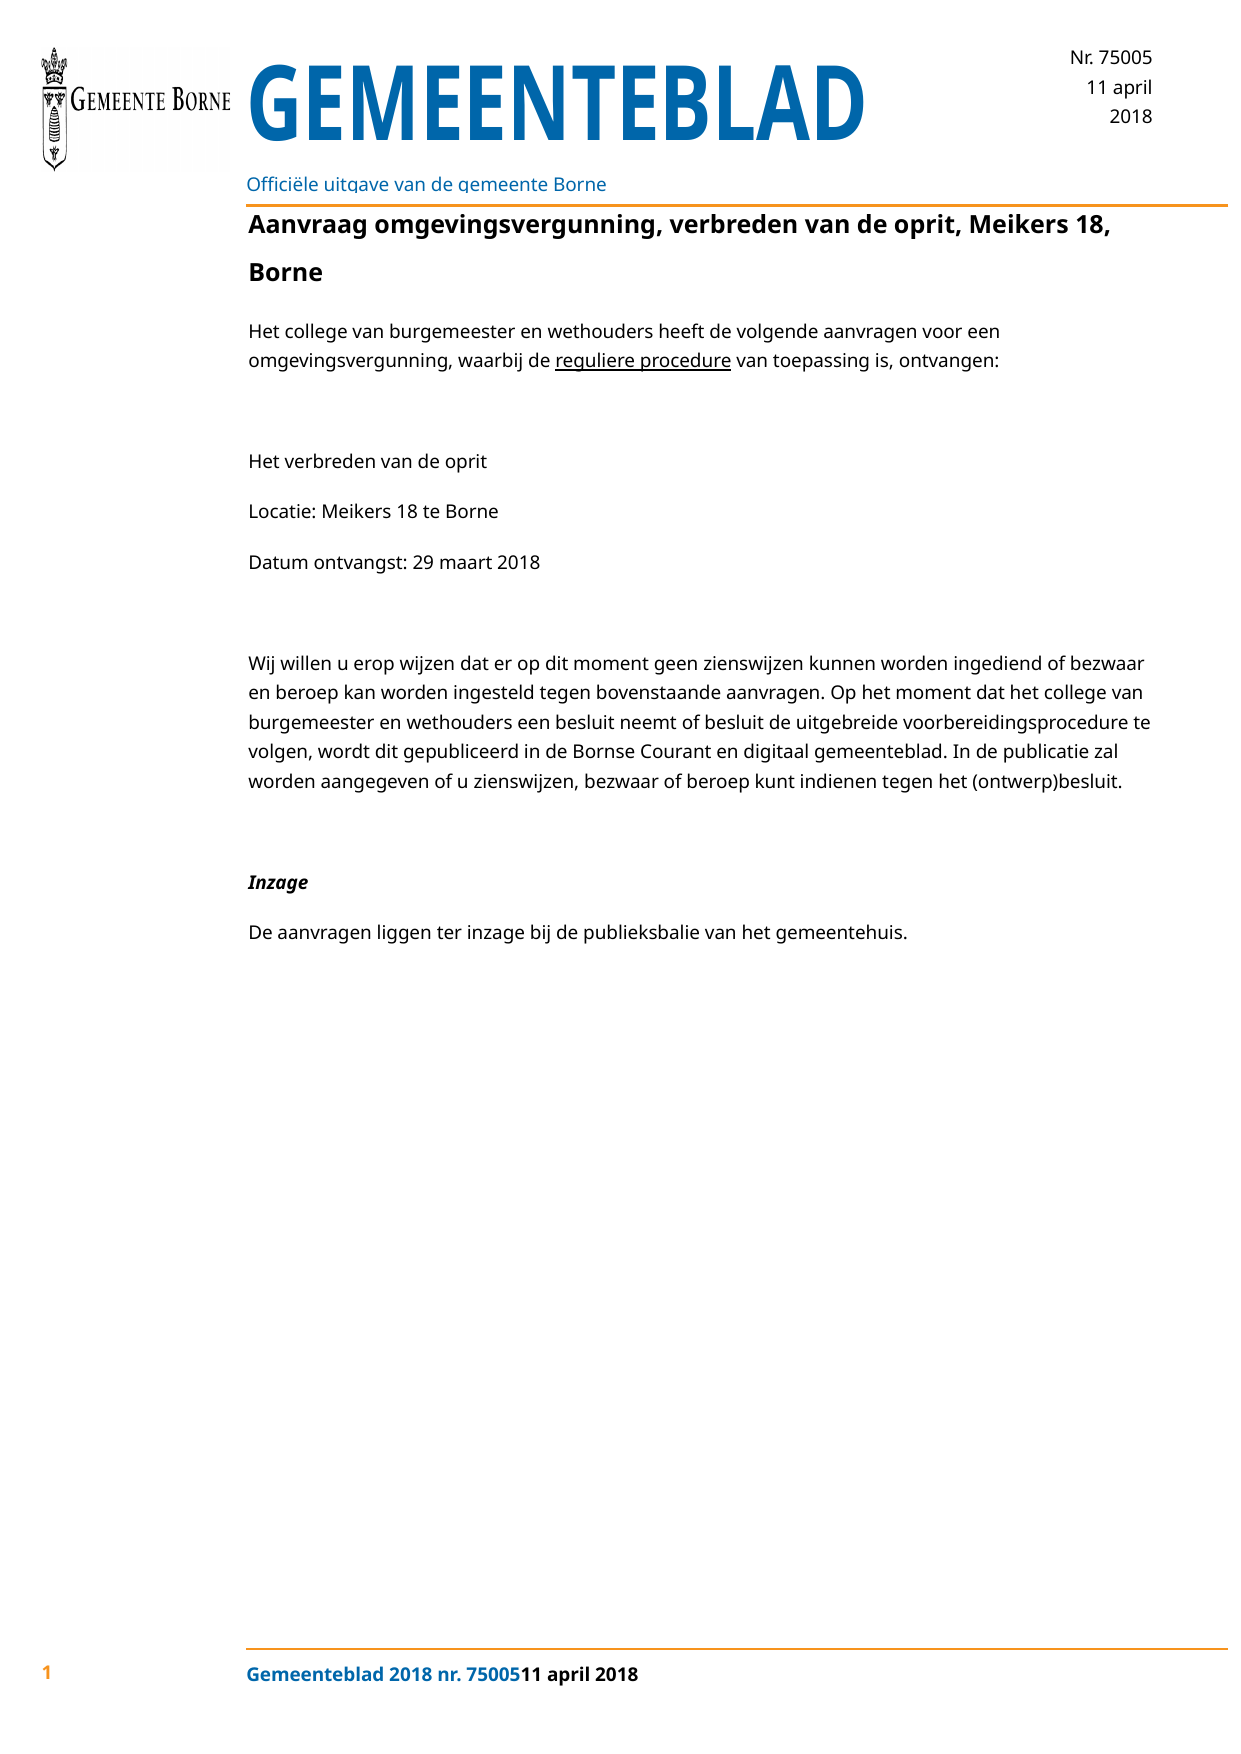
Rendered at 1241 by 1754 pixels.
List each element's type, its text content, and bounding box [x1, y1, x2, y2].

text Wij willen u erop wijzen dat er op dit moment geen zienswijzen kunnen worden ingediend of bezwaar en beroep kan worden ingesteld tegen bovenstaande aanvragen. Op het moment dat het college van burgemeester en wethouders een besluit neemt of besluit de uitgebreide voorbereidingsprocedure te volgen, wordt dit gepubliceerd in de Bornse Courant en digitaal gemeenteblad. In de publicatie zal worden aangegeven of u zienswijzen, bezwaar of beroep kunt indienen tegen het (ontwerp)besluit. [248, 650, 1152, 794]
text Locatie: Meikers 18 te Borne [248, 499, 1152, 524]
text Inzage [248, 869, 1152, 895]
text Het verbreden van de oprit [248, 448, 1152, 474]
picture [41, 47, 231, 172]
text De aanvragen liggen ter inzage bij de publieksbalie van het gemeentehuis. [248, 919, 1152, 945]
text Het college van burgemeester en wethouders heeft de volgende aanvragen voor een omgevingsvergunning, waarbij de reguliere procedure van toepassing is, ontvangen: [248, 318, 1152, 373]
text Aanvraag omgevingsvergunning, verbreden van de oprit, Meikers 18, Borne [248, 207, 1152, 288]
text Datum ontvangst: 29 maart 2018 [248, 549, 1152, 575]
